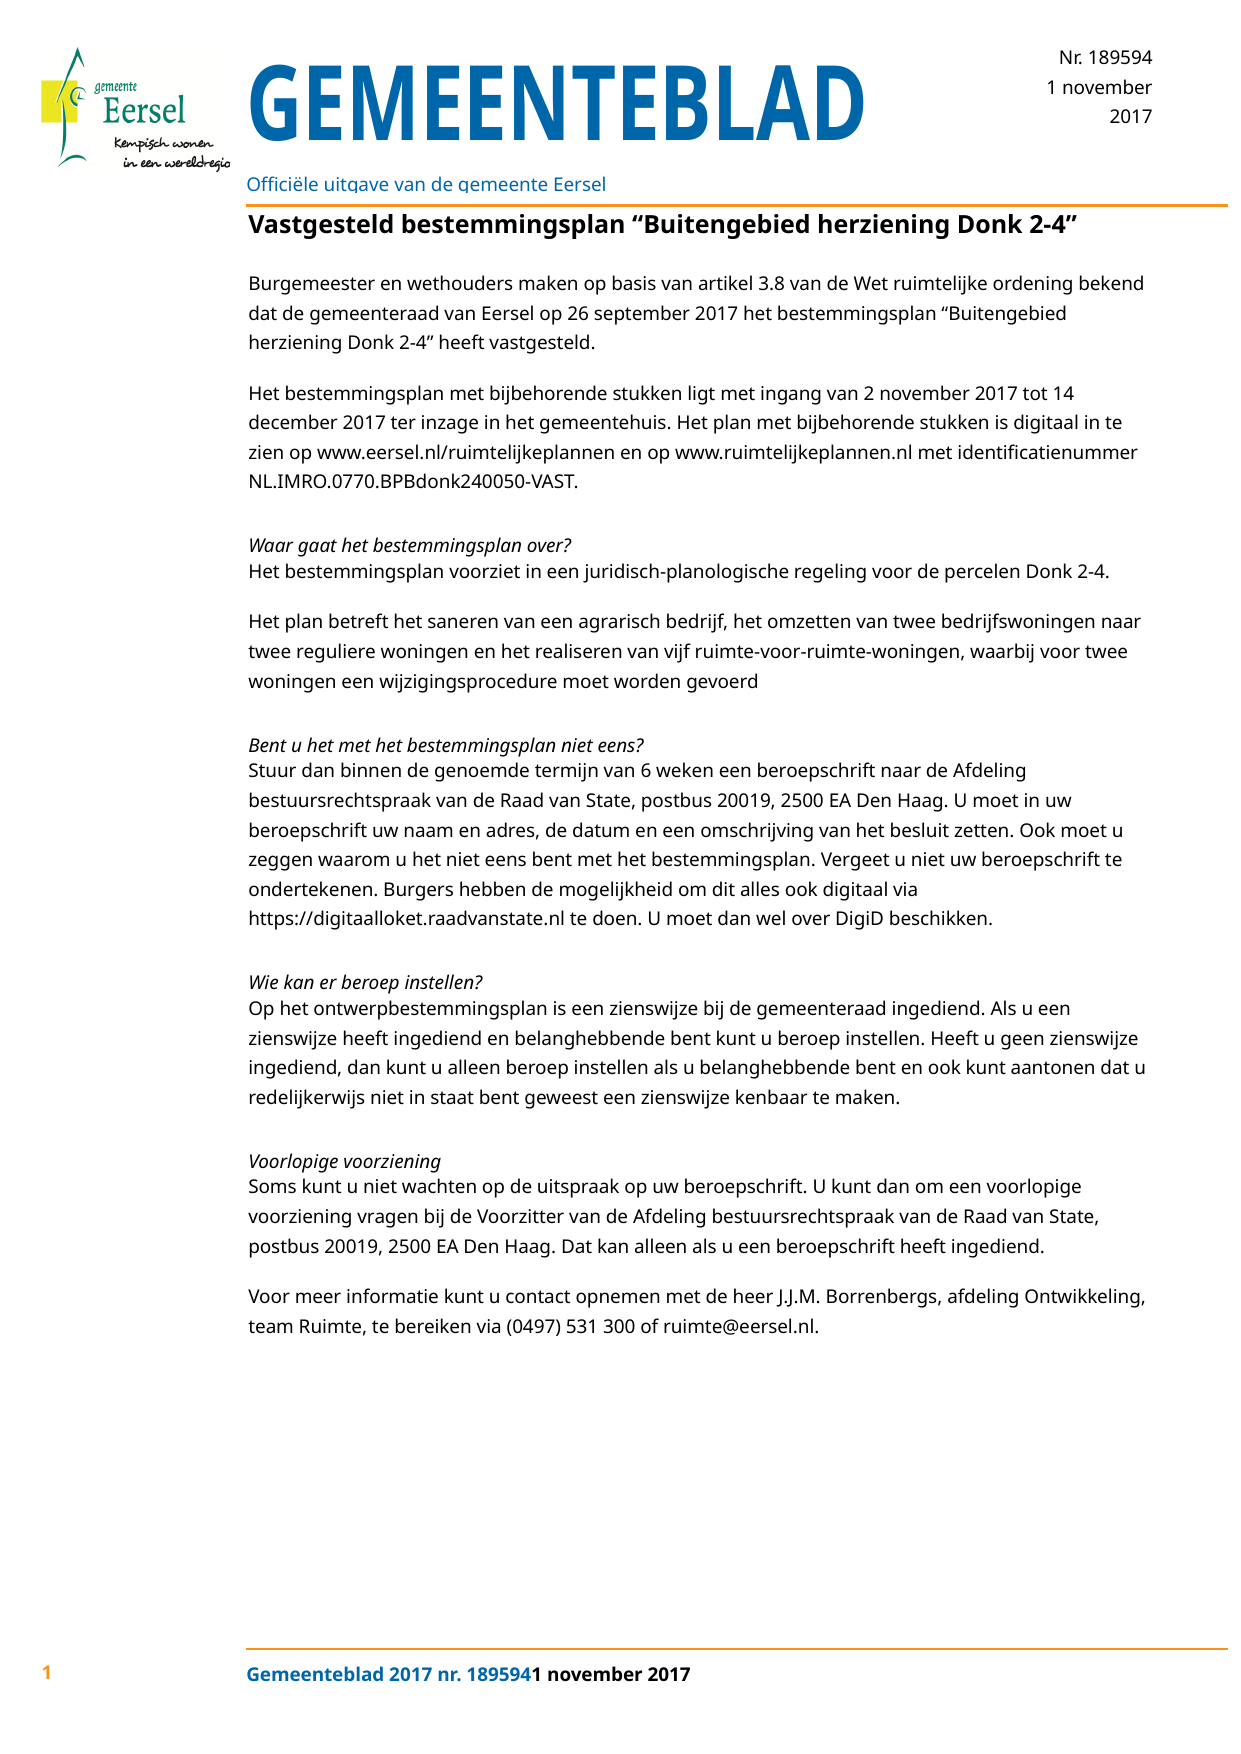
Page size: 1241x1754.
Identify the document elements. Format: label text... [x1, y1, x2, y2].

text Soms kunt u niet wachten op de uitspraak op uw beroepschrift. U kunt dan om een voorlopige voorziening vragen bij de Voorzitter van de Afdeling bestuursrechtspraak van de Raad van State, postbus 20019, 2500 EA Den Haag. Dat kan alleen als u een beroepschrift heeft ingediend. [248, 1174, 1152, 1258]
text Vastgesteld bestemmingsplan “Buitengebied herziening Donk 2-4” [248, 207, 1152, 241]
text Bent u het met het bestemmingsplan niet eens? [248, 732, 1152, 758]
text Het bestemmingsplan met bijbehorende stukken ligt met ingang van 2 november 2017 tot 14 december 2017 ter inzage in het gemeentehuis. Het plan met bijbehorende stukken is digitaal in te zien op www.eersel.nl/ruimtelijkeplannen en op www.ruimtelijkeplannen.nl met identificatienummer NL.IMRO.0770.BPBdonk240050-VAST. [248, 380, 1152, 494]
text Het plan betreft het saneren van een agrarisch bedrijf, het omzetten van twee bedrijfswoningen naar twee reguliere woningen en het realiseren van vijf ruimte-voor-ruimte-woningen, waarbij voor twee woningen een wijzigingsprocedure moet worden gevoerd [248, 609, 1152, 694]
text Voorlopige voorziening [248, 1148, 1152, 1174]
text Waar gaat het bestemmingsplan over? [248, 533, 1152, 558]
text Op het ontwerpbestemmingsplan is een zienswijze bij de gemeenteraad ingediend. Als u een zienswijze heeft ingediend en belanghebbende bent kunt u beroep instellen. Heeft u geen zienswijze ingediend, dan kunt u alleen beroep instellen als u belanghebbende bent en ook kunt aantonen dat u redelijkerwijs niet in staat bent geweest een zienswijze kenbaar te maken. [248, 995, 1152, 1110]
text Voor meer informatie kunt u contact opnemen met de heer J.J.M. Borrenbergs, afdeling Ontwikkeling, team Ruimte, te bereiken via (0497) 531 300 of ruimte@eersel.nl. [248, 1283, 1152, 1338]
picture [41, 47, 231, 172]
text Burgemeester en wethouders maken op basis van artikel 3.8 van de Wet ruimtelijke ordening bekend dat de gemeenteraad van Eersel op 26 september 2017 het bestemmingsplan “Buitengebied herziening Donk 2-4” heeft vastgesteld. [248, 270, 1152, 355]
text Het bestemmingsplan voorziet in een juridisch-planologische regeling voor de percelen Donk 2-4. [248, 558, 1152, 584]
text Stuur dan binnen de genoemde termijn van 6 weken een beroepschrift naar de Afdeling bestuursrechtspraak van de Raad van State, postbus 20019, 2500 EA Den Haag. U moet in uw beroepschrift uw naam en adres, de datum en een omschrijving van het besluit zetten. Ook moet u zeggen waarom u het niet eens bent met het bestemmingsplan. Vergeet u niet uw beroepschrift te ondertekenen. Burgers hebben de mogelijkheid om dit alles ook digitaal via https://digitaalloket.raadvanstate.nl te doen. U moet dan wel over DigiD beschikken. [248, 758, 1152, 931]
text Wie kan er beroep instellen? [248, 969, 1152, 995]
